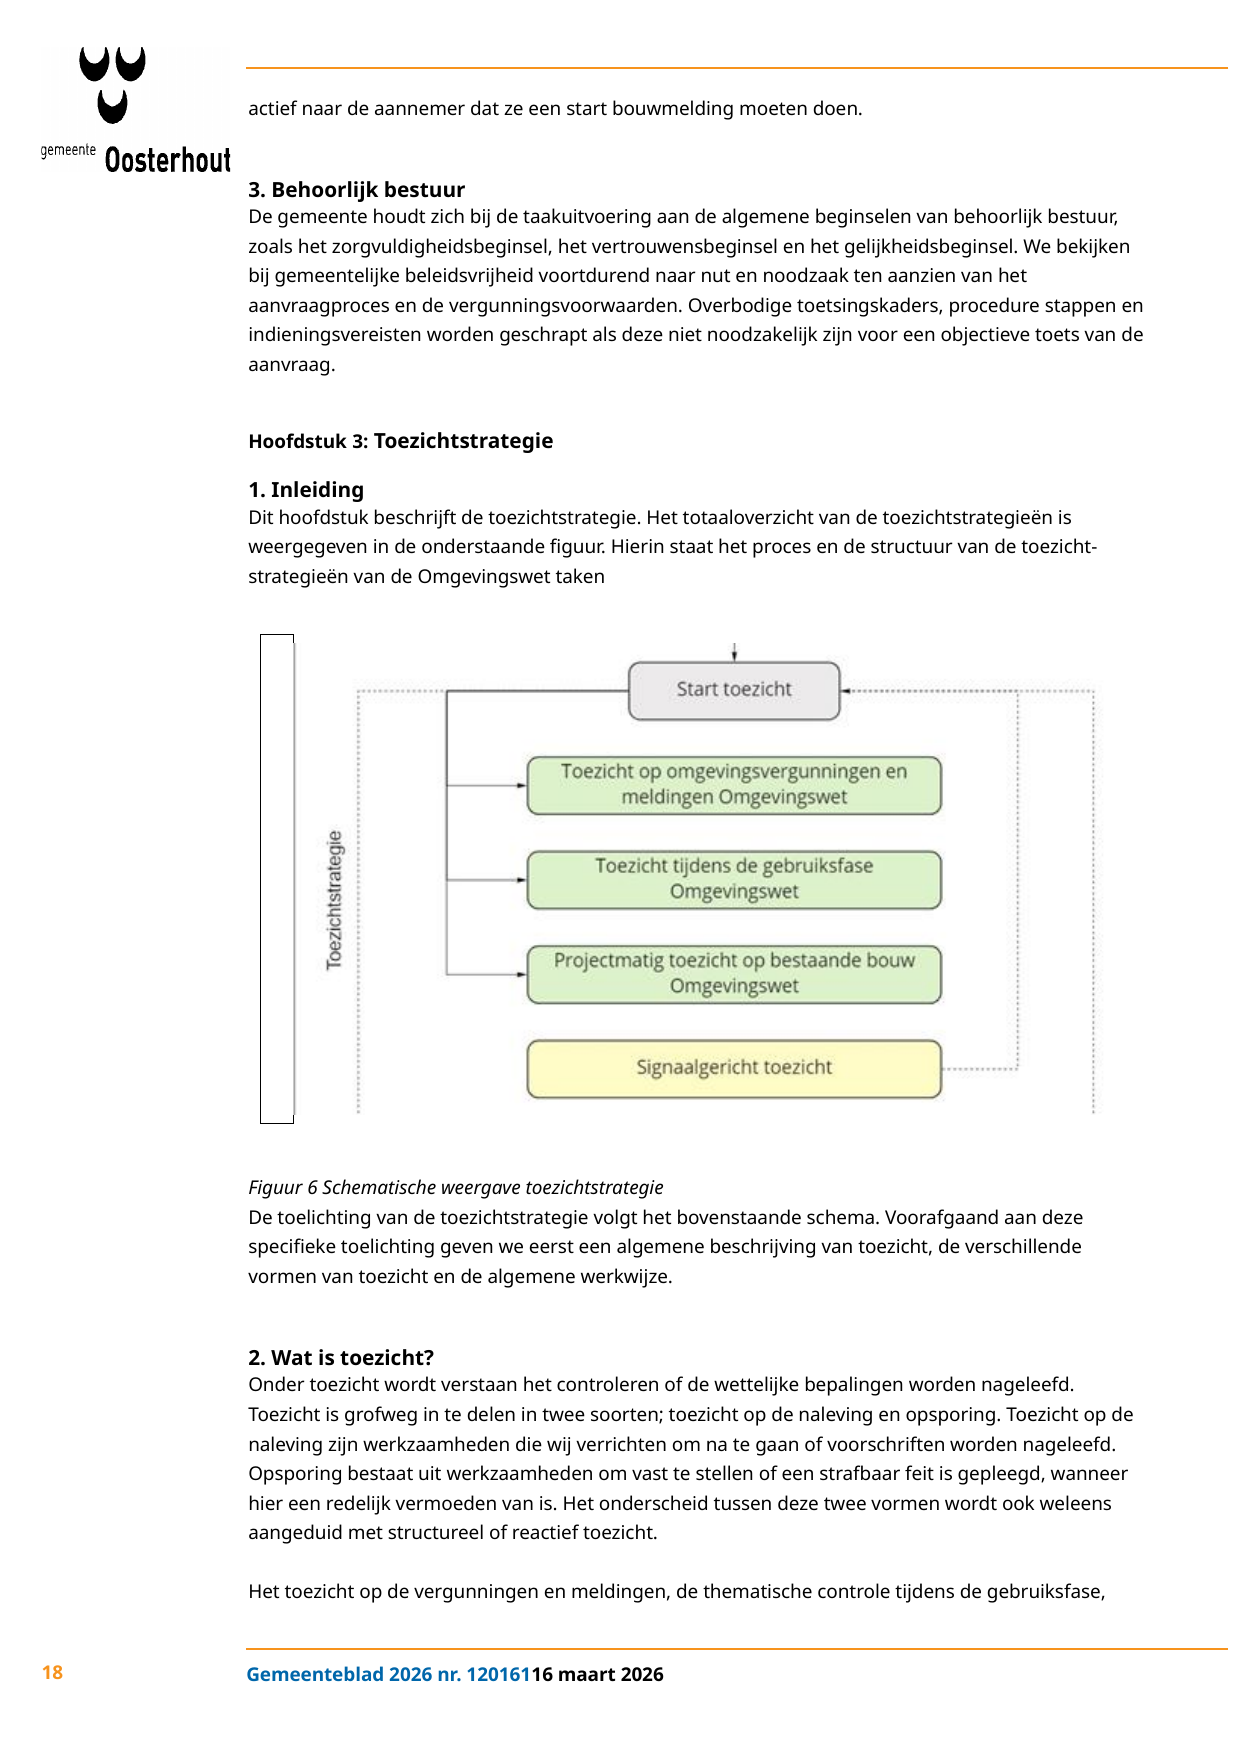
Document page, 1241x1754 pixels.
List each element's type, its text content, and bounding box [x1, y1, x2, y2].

text Het toezicht op de vergunningen en meldingen, de thematische controle tijdens de gebruiksfase, [248, 1579, 1152, 1604]
picture [268, 643, 1173, 1115]
text Figuur 6 Schematische weergave toezichtstrategie [248, 1174, 1152, 1200]
text 3. Behoorlijk bestuur [248, 175, 1152, 203]
text actief naar de aannemer dat ze een start bouwmelding moeten doen. [248, 95, 1152, 121]
text De gemeente houdt zich bij de taakuitvoering aan de algemene beginselen van behoorlijk bestuur, zoals het zorgvuldigheidsbeginsel, het vertrouwensbeginsel en het gelijkheidsbeginsel. We bekijken bij gemeentelijke beleidsvrijheid voortdurend naar nut en noodzaak ten aanzien van het aanvraagproces en de vergunningsvoorwaarden. Overbodige toetsingskaders, procedure stappen en indieningsvereisten worden geschrapt als deze niet noodzakelijk zijn voor een objectieve toets van de aanvraag. [248, 203, 1152, 377]
text Hoofdstuk 3: Toezichtstrategie [248, 426, 1152, 455]
text 2. Wat is toezicht? [248, 1343, 1152, 1372]
text Onder toezicht wordt verstaan het controleren of de wettelijke bepalingen worden nageleefd. Toezicht is grofweg in te delen in twee soorten; toezicht op de naleving en opsporing. Toezicht op de naleving zijn werkzaamheden die wij verrichten om na te gaan of voorschriften worden nageleefd. Opsporing bestaat uit werkzaamheden om vast te stellen of een strafbaar feit is gepleegd, wanneer hier een redelijk vermoeden van is. Het onderscheid tussen deze twee vormen wordt ook weleens aangeduid met structureel of reactief toezicht. [248, 1372, 1152, 1545]
text 1. Inleiding [248, 476, 1152, 504]
picture [41, 47, 231, 172]
text Dit hoofdstuk beschrijft de toezichtstrategie. Het totaaloverzicht van de toezichtstrategieën is weergegeven in de onderstaande figuur. Hierin staat het proces en de structuur van de toezicht- strategieën van de Omgevingswet taken [248, 504, 1152, 589]
text De toelichting van de toezichtstrategie volgt het bovenstaande schema. Voorafgaand aan deze specifieke toelichting geven we eerst een algemene beschrijving van toezicht, de verschillende vormen van toezicht en de algemene werkwijze. [248, 1204, 1152, 1289]
